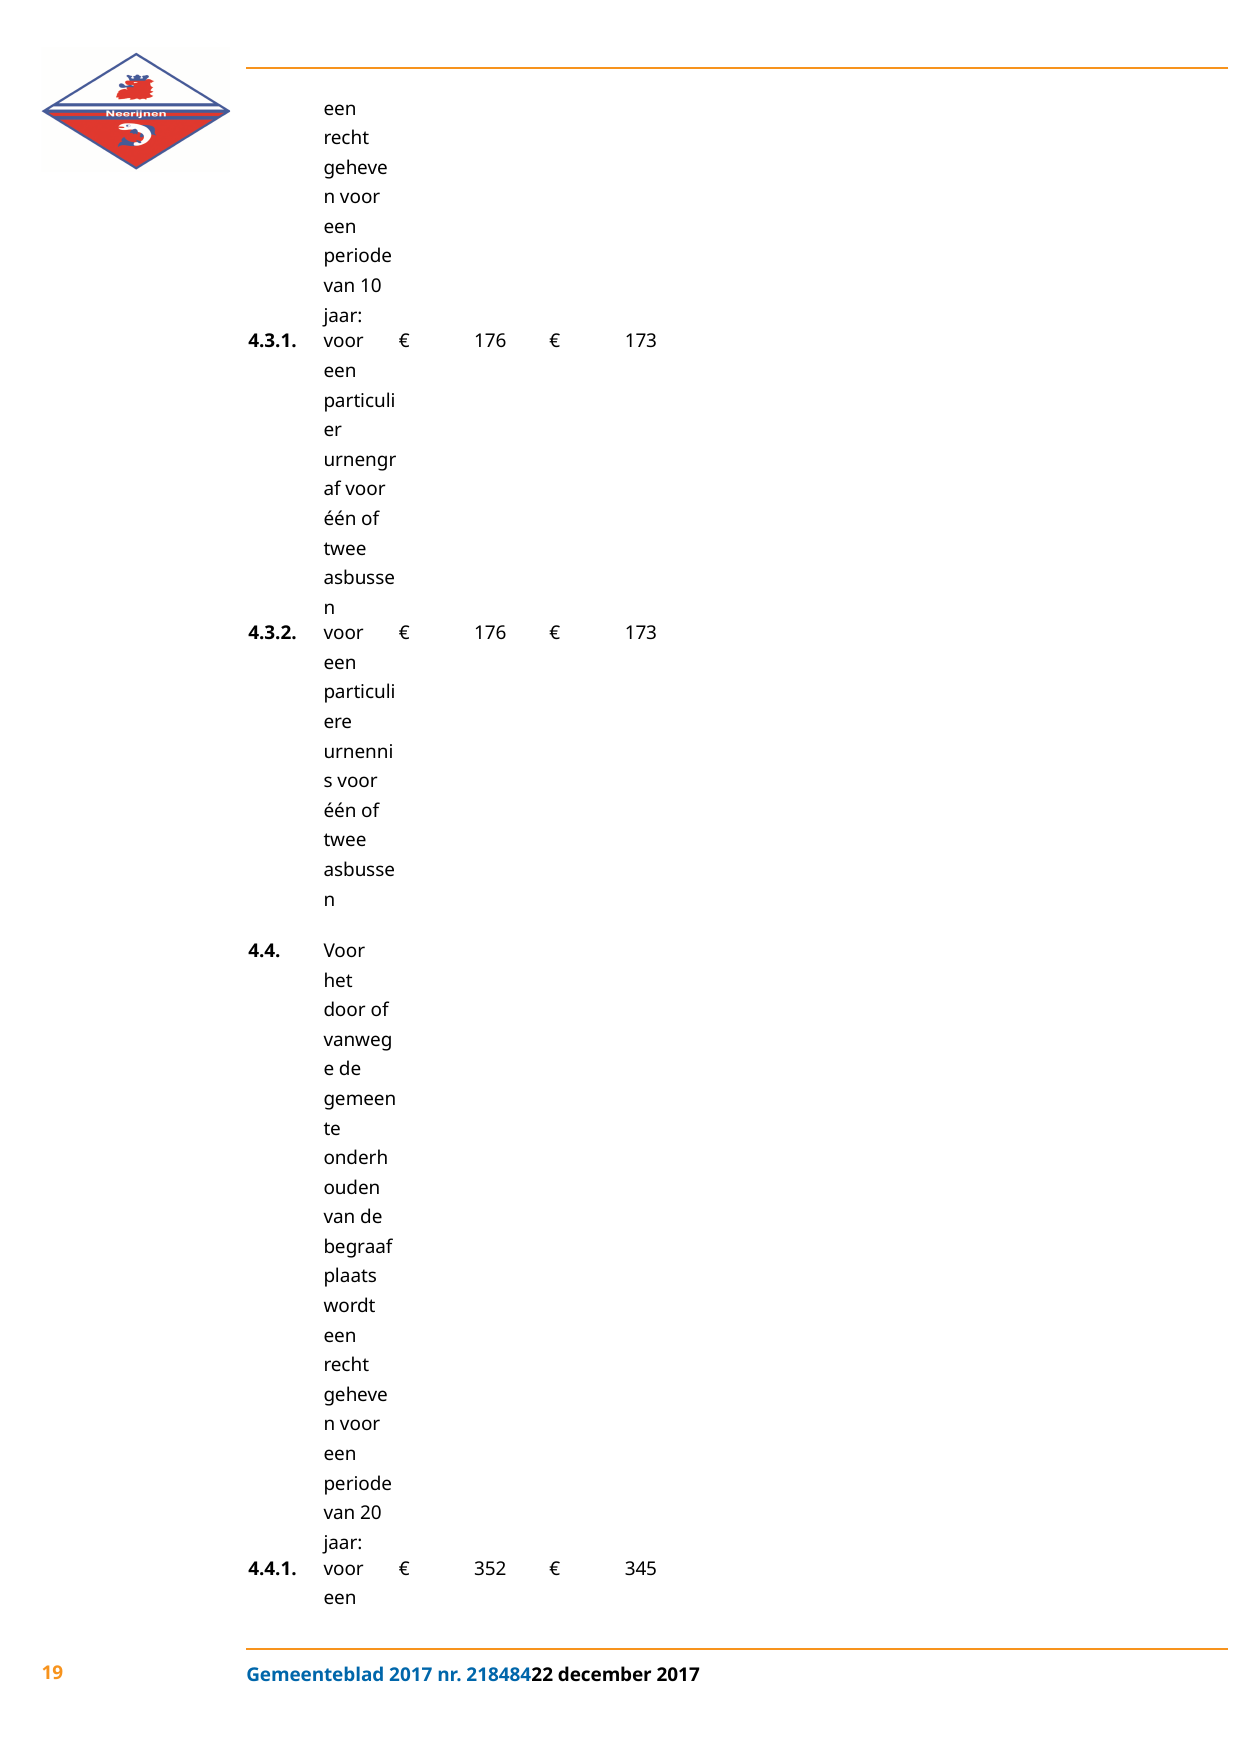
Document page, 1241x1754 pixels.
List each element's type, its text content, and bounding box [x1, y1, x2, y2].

table_cell € [549, 1555, 624, 1610]
table_cell voor een particulier urnengraf voor één of twee asbussen [323, 328, 398, 619]
table_cell [248, 912, 323, 937]
table_cell € [549, 328, 624, 619]
table_cell [625, 95, 700, 328]
table_cell € [399, 620, 474, 912]
table_cell 352 [474, 1555, 549, 1610]
table_cell 173 [625, 620, 700, 912]
table_cell [474, 937, 549, 1555]
table_cell [549, 912, 624, 937]
table_cell [323, 912, 398, 937]
table_cell [625, 912, 700, 937]
table_cell voor een [323, 1555, 398, 1610]
table_cell 173 [625, 328, 700, 619]
table_cell [248, 95, 323, 328]
table_cell [474, 912, 549, 937]
table_cell [549, 937, 624, 1555]
table_cell [625, 937, 700, 1555]
table_cell 176 [474, 328, 549, 619]
table_cell voor een particuliere urnennis voor één of twee asbussen [323, 620, 398, 912]
table_cell [399, 95, 474, 328]
table_cell [474, 95, 549, 328]
table_cell 176 [474, 620, 549, 912]
table_cell [549, 95, 624, 328]
table_cell € [399, 1555, 474, 1610]
table_cell [399, 937, 474, 1555]
table_cell Voor het door of vanwege de gemeente onderhouden van de begraafplaats wordt een recht geheven voor een periode van 20 jaar: [323, 937, 398, 1555]
table_cell 4.3.1. [248, 328, 323, 619]
picture [41, 47, 231, 172]
table_cell [399, 912, 474, 937]
table_cell € [549, 620, 624, 912]
table_cell 4.4. [248, 937, 323, 1555]
table_cell 4.4.1. [248, 1555, 323, 1610]
table_cell een recht geheven voor een periode van 10 jaar: [323, 95, 398, 328]
table_cell 345 [625, 1555, 700, 1610]
table_cell € [399, 328, 474, 619]
table_cell 4.3.2. [248, 620, 323, 912]
